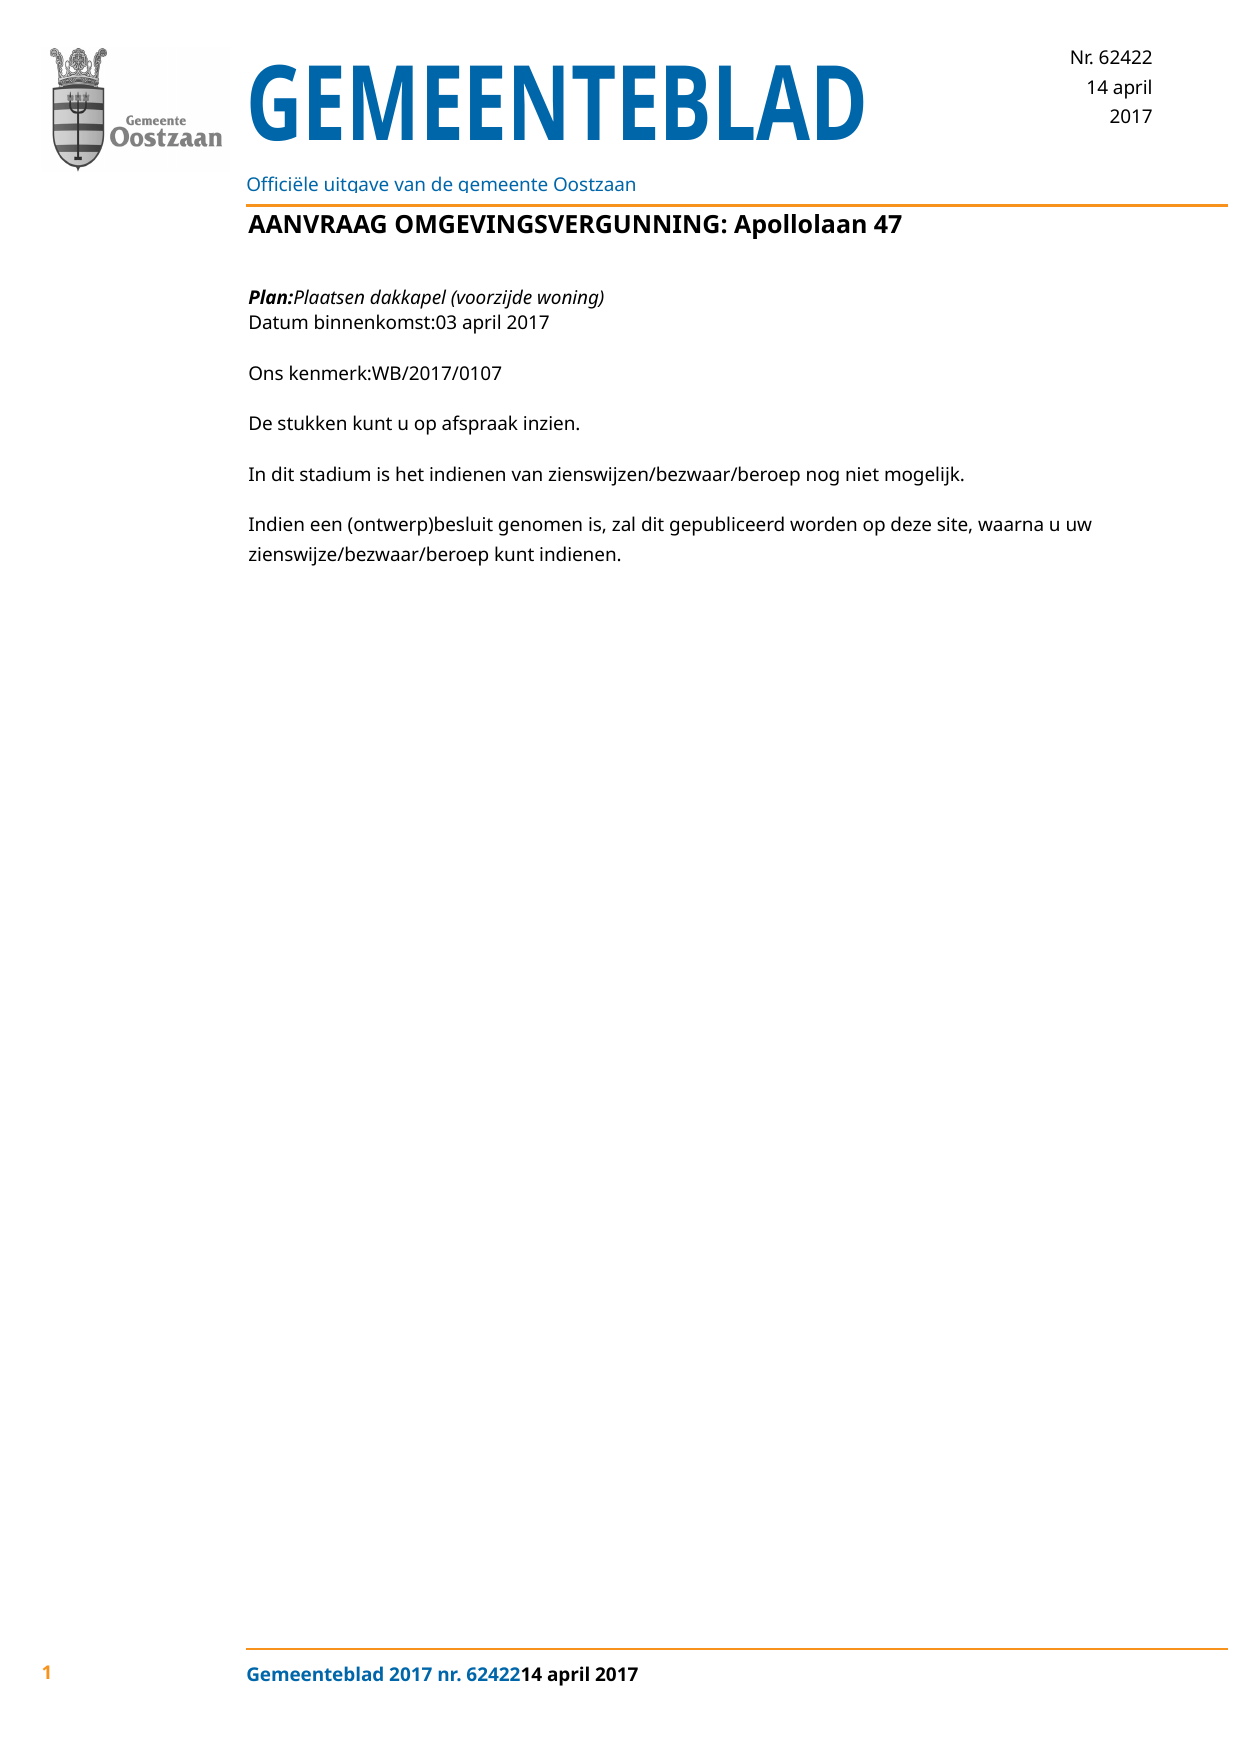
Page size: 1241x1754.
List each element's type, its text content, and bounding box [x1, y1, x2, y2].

text Ons kenmerk:WB/2017/0107 [248, 360, 1152, 386]
text De stukken kunt u op afspraak inzien. [248, 410, 1152, 436]
text In dit stadium is het indienen van zienswijzen/bezwaar/beroep nog niet mogelijk. [248, 461, 1152, 487]
text Datum binnenkomst:03 april 2017 [248, 309, 1152, 335]
text Plan:Plaatsen dakkapel (voorzijde woning) [248, 284, 1152, 309]
text Indien een (ontwerp)besluit genomen is, zal dit gepubliceerd worden op deze site, waarna u uw zienswijze/bezwaar/beroep kunt indienen. [248, 511, 1152, 567]
text AANVRAAG OMGEVINGSVERGUNNING: Apollolaan 47 [248, 207, 1152, 241]
picture [41, 47, 231, 172]
